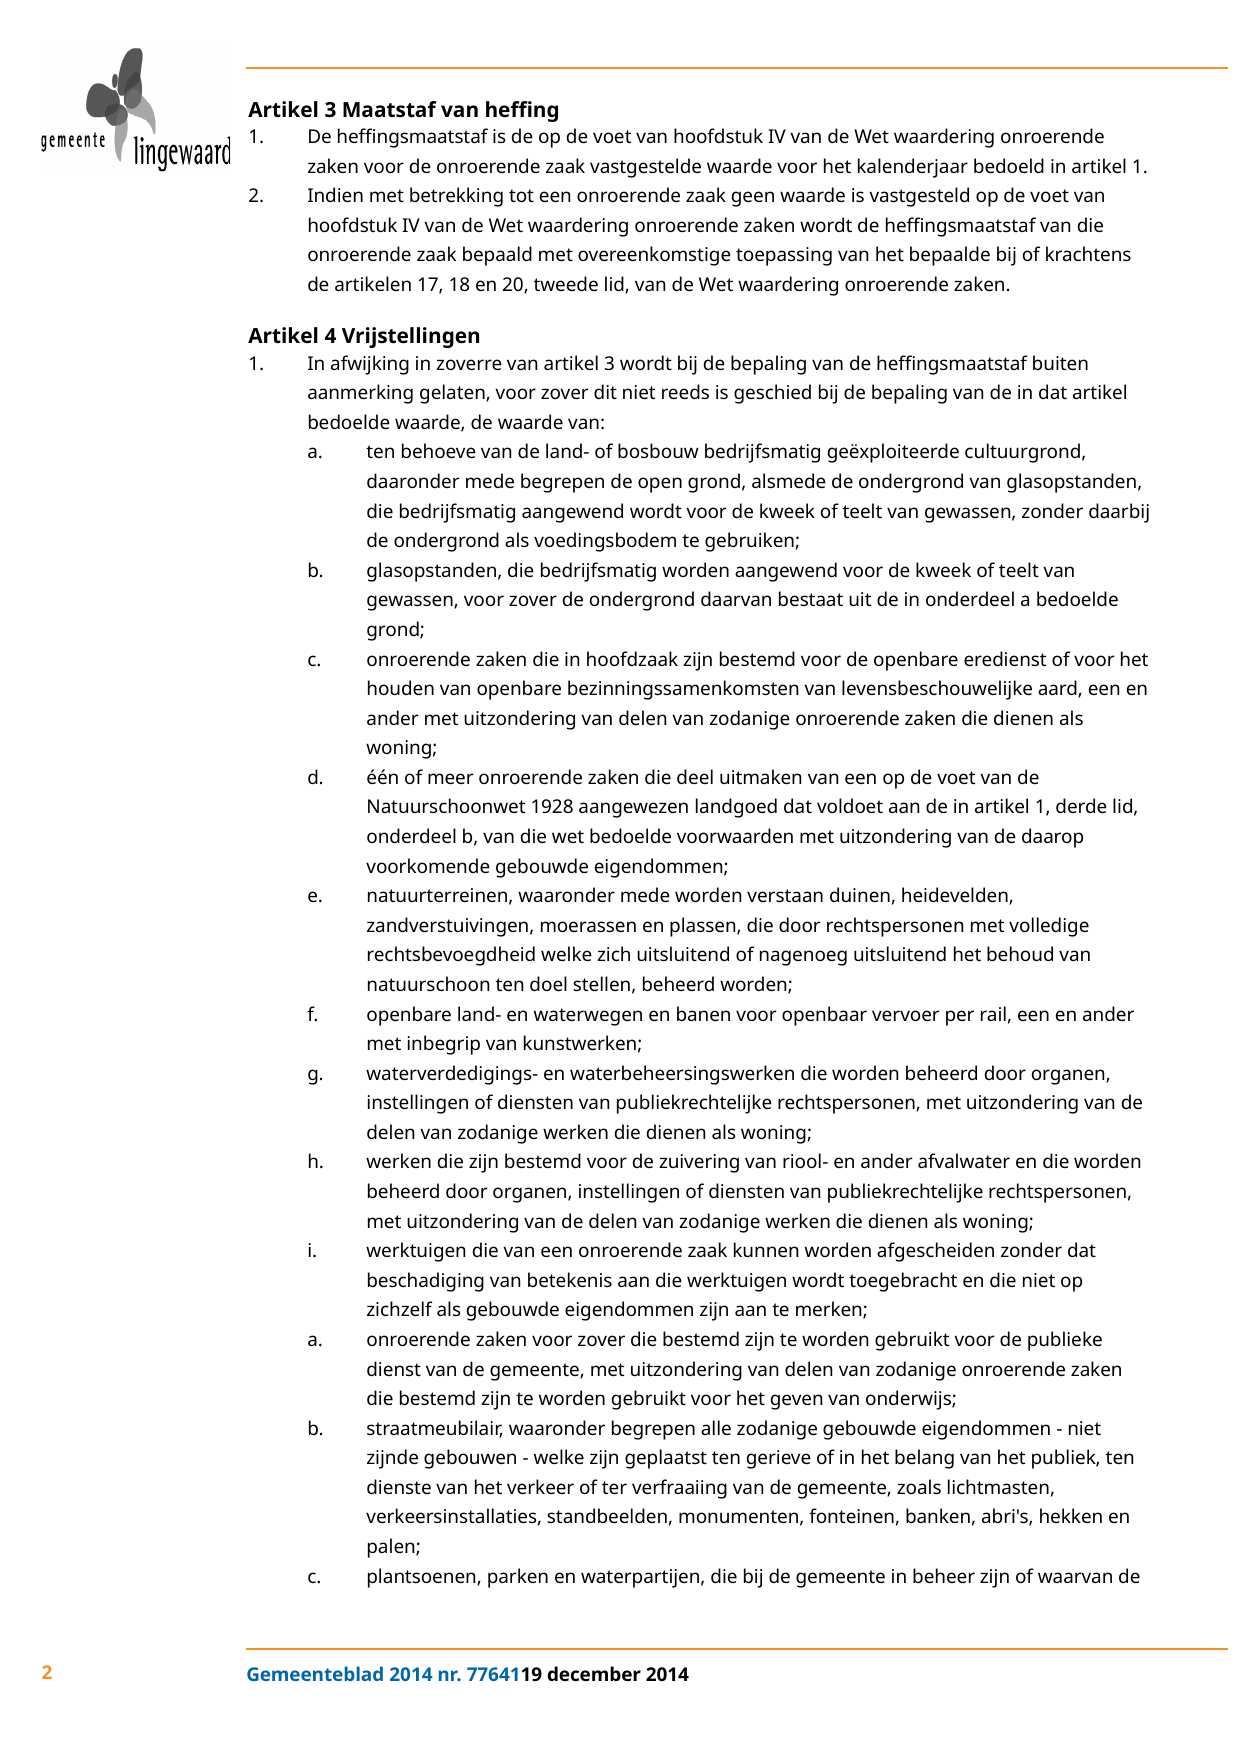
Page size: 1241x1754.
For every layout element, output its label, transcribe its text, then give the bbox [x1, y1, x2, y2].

text Artikel 4 Vrijstellingen [248, 322, 1152, 350]
list natuurterreinen, waaronder mede worden verstaan duinen, heidevelden, zandverstuivingen, moerassen en plassen, die door rechtspersonen met volledige rechtsbevoegdheid welke zich uitsluitend of nagenoeg uitsluitend het behoud van natuurschoon ten doel stellen, beheerd worden; [307, 882, 1152, 997]
list werken die zijn bestemd voor de zuivering van riool- en ander afvalwater en die worden beheerd door organen, instellingen of diensten van publiekrechtelijke rechtspersonen, met uitzondering van de delen van zodanige werken die dienen als woning; [307, 1149, 1152, 1234]
list werktuigen die van een onroerende zaak kunnen worden afgescheiden zonder dat beschadiging van betekenis aan die werktuigen wordt toegebracht en die niet op zichzelf als gebouwde eigendommen zijn aan te merken; [307, 1237, 1152, 1322]
list plantsoenen, parken en waterpartijen, die bij de gemeente in beheer zijn of waarvan de [307, 1563, 1152, 1589]
list onroerende zaken die in hoofdzaak zijn bestemd voor de openbare eredienst of voor het houden van openbare bezinningssamenkomsten van levensbeschouwelijke aard, een en ander met uitzondering van delen van zodanige onroerende zaken die dienen als woning; [307, 646, 1152, 760]
list De heffingsmaatstaf is de op de voet van hoofdstuk IV van de Wet waardering onroerende zaken voor de onroerende zaak vastgestelde waarde voor het kalenderjaar bedoeld in artikel 1. [248, 123, 1152, 178]
list ten behoeve van de land- of bosbouw bedrijfsmatig geëxploiteerde cultuurgrond, daaronder mede begrepen de open grond, alsmede de ondergrond van glasopstanden, die bedrijfsmatig aangewend wordt voor de kweek of teelt van gewassen, zonder daarbij de ondergrond als voedingsbodem te gebruiken; [307, 439, 1152, 553]
list In afwijking in zoverre van artikel 3 wordt bij de bepaling van de heffingsmaatstaf buiten aanmerking gelaten, voor zover dit niet reeds is geschied bij de bepaling van de in dat artikel bedoelde waarde, de waarde van: [248, 350, 1152, 435]
picture [41, 47, 231, 172]
list onroerende zaken voor zover die bestemd zijn te worden gebruikt voor de publieke dienst van de gemeente, met uitzondering van delen van zodanige onroerende zaken die bestemd zijn te worden gebruikt voor het geven van onderwijs; [307, 1326, 1152, 1411]
text Artikel 3 Maatstaf van heffing [248, 95, 1152, 123]
list waterverdedigings- en waterbeheersingswerken die worden beheerd door organen, instellingen of diensten van publiekrechtelijke rechtspersonen, met uitzondering van de delen van zodanige werken die dienen als woning; [307, 1060, 1152, 1145]
list straatmeubilair, waaronder begrepen alle zodanige gebouwde eigendommen - niet zijnde gebouwen - welke zijn geplaatst ten gerieve of in het belang van het publiek, ten dienste van het verkeer of ter verfraaiing van de gemeente, zoals lichtmasten, verkeersinstallaties, standbeelden, monumenten, fonteinen, banken, abri's, hekken en palen; [307, 1415, 1152, 1559]
list glasopstanden, die bedrijfsmatig worden aangewend voor de kweek of teelt van gewassen, voor zover de ondergrond daarvan bestaat uit de in onderdeel a bedoelde grond; [307, 557, 1152, 642]
list openbare land- en waterwegen en banen voor openbaar vervoer per rail, een en ander met inbegrip van kunstwerken; [307, 1001, 1152, 1056]
list één of meer onroerende zaken die deel uitmaken van een op de voet van de Natuurschoonwet 1928 aangewezen landgoed dat voldoet aan de in artikel 1, derde lid, onderdeel b, van die wet bedoelde voorwaarden met uitzondering van de daarop voorkomende gebouwde eigendommen; [307, 764, 1152, 879]
list Indien met betrekking tot een onroerende zaak geen waarde is vastgesteld op de voet van hoofdstuk IV van de Wet waardering onroerende zaken wordt de heffingsmaatstaf van die onroerende zaak bepaald met overeenkomstige toepassing van het bepaalde bij of krachtens de artikelen 17, 18 en 20, tweede lid, van de Wet waardering onroerende zaken. [248, 182, 1152, 297]
